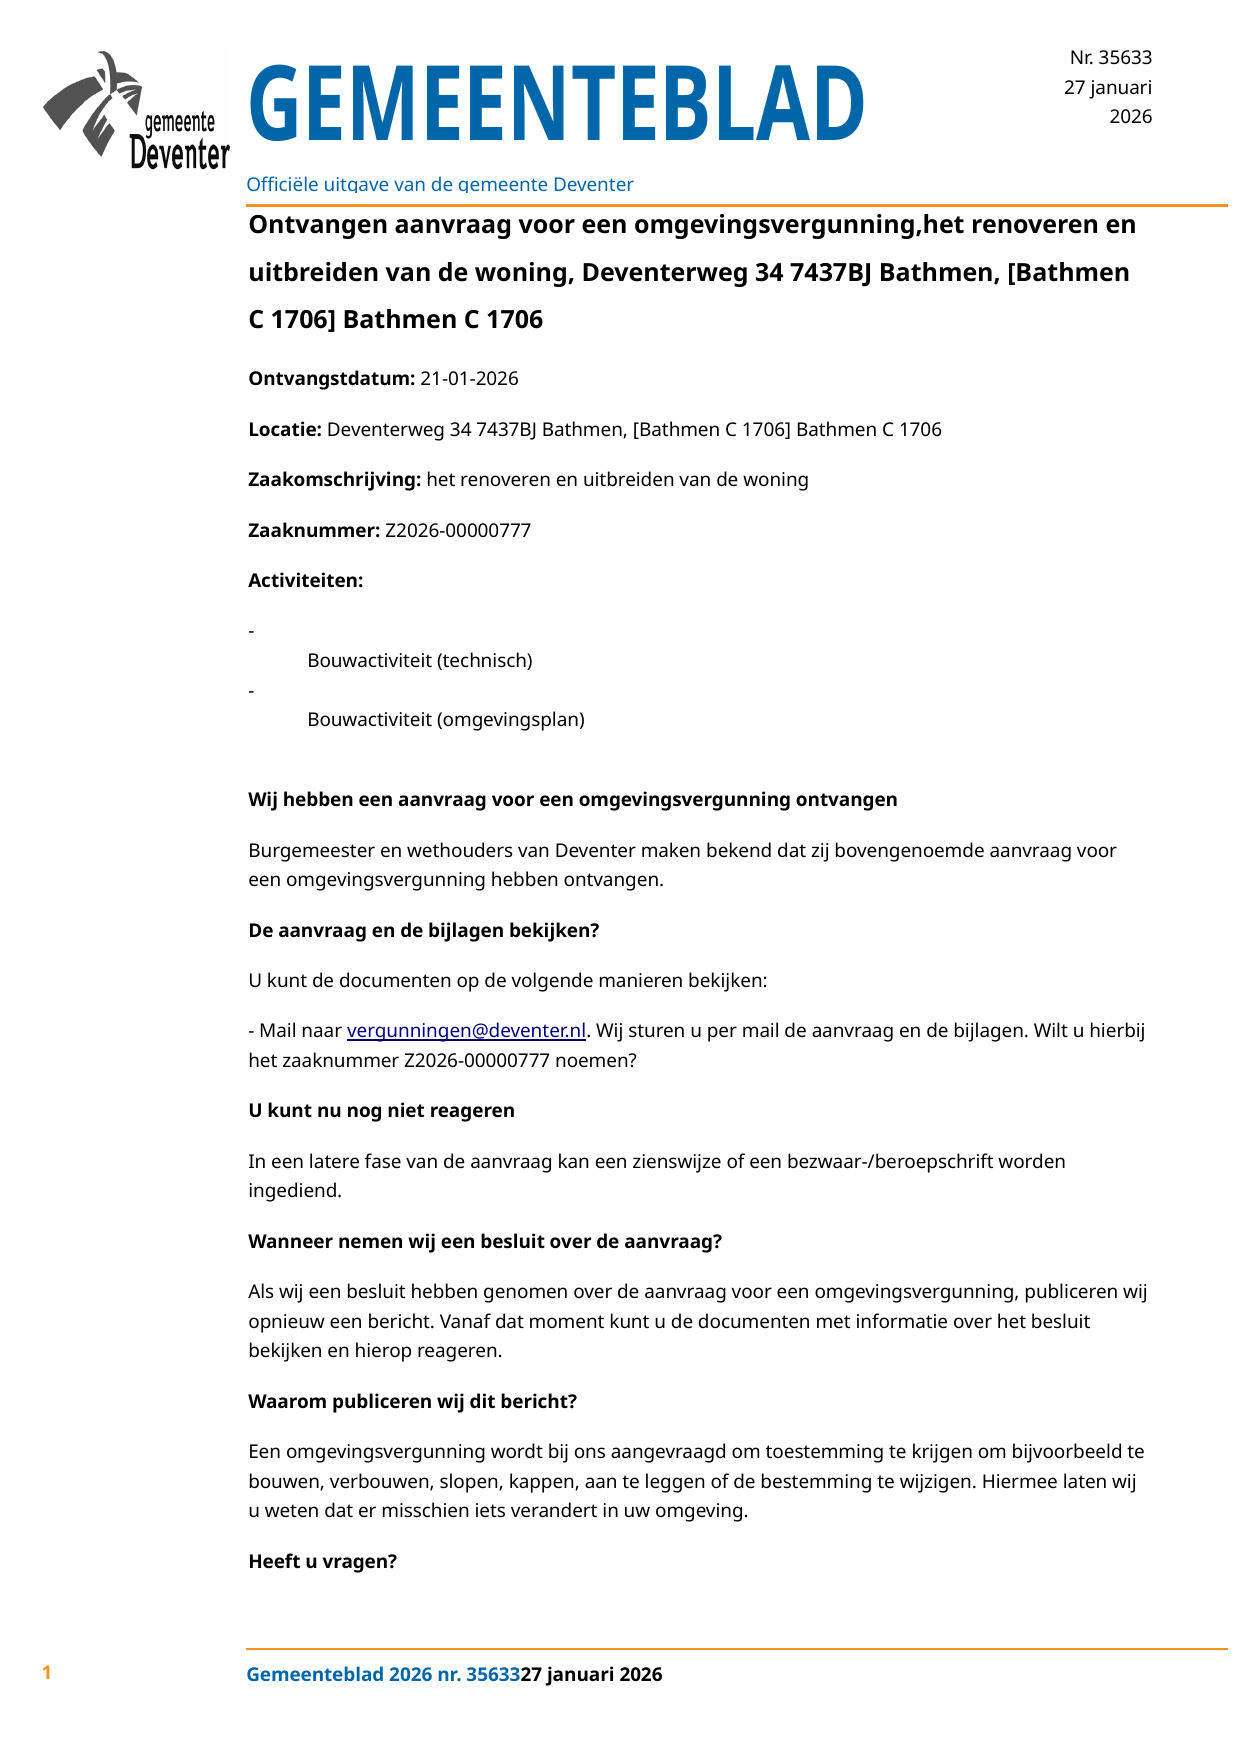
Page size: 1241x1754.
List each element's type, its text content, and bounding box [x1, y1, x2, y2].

text U kunt nu nog niet reageren [248, 1098, 1152, 1123]
text Burgemeester en wethouders van Deventer maken bekend dat zij bovengenoemde aanvraag voor een omgevingsvergunning hebben ontvangen. [248, 837, 1152, 892]
text Locatie: Deventerweg 34 7437BJ Bathmen, [Bathmen C 1706] Bathmen C 1706 [248, 416, 1152, 442]
text Waarom publiceren wij dit bericht? [248, 1388, 1152, 1414]
text De aanvraag en de bijlagen bekijken? [248, 917, 1152, 942]
text Zaaknummer: Z2026-00000777 [248, 517, 1152, 542]
text Ontvangen aanvraag voor een omgevingsvergunning,het renoveren en uitbreiden van de woning, Deventerweg 34 7437BJ Bathmen, [Bathmen C 1706] Bathmen C 1706 [248, 207, 1152, 336]
picture [41, 47, 231, 172]
text In een latere fase van de aanvraag kan een zienswijze of een bezwaar-/beroepschrift worden ingediend. [248, 1148, 1152, 1203]
text Als wij een besluit hebben genomen over de aanvraag voor een omgevingsvergunning, publiceren wij opnieuw een bericht. Vanaf dat moment kunt u de documenten met informatie over het besluit bekijken en hierop reageren. [248, 1278, 1152, 1363]
text Heeft u vragen? [248, 1548, 1152, 1574]
text - Mail naar vergunningen@deventer.nl. Wij sturen u per mail de aanvraag en de bijlagen. Wilt u hierbij het zaaknummer Z2026-00000777 noemen? [248, 1018, 1152, 1073]
text Wanneer nemen wij een besluit over de aanvraag? [248, 1228, 1152, 1254]
text Zaakomschrijving: het renoveren en uitbreiden van de woning [248, 466, 1152, 492]
text Wij hebben een aanvraag voor een omgevingsvergunning ontvangen [248, 786, 1152, 812]
list Bouwactiviteit (technisch) [248, 647, 1152, 673]
text Een omgevingsvergunning wordt bij ons aangevraagd om toestemming te krijgen om bijvoorbeeld te bouwen, verbouwen, slopen, kappen, aan te leggen of de bestemming te wijzigen. Hiermee laten wij u weten dat er misschien iets verandert in uw omgeving. [248, 1438, 1152, 1523]
text Ontvangstdatum: 21-01-2026 [248, 366, 1152, 391]
text U kunt de documenten op de volgende manieren bekijken: [248, 967, 1152, 993]
list Bouwactiviteit (omgevingsplan) [248, 706, 1152, 732]
text Activiteiten: [248, 567, 1152, 593]
